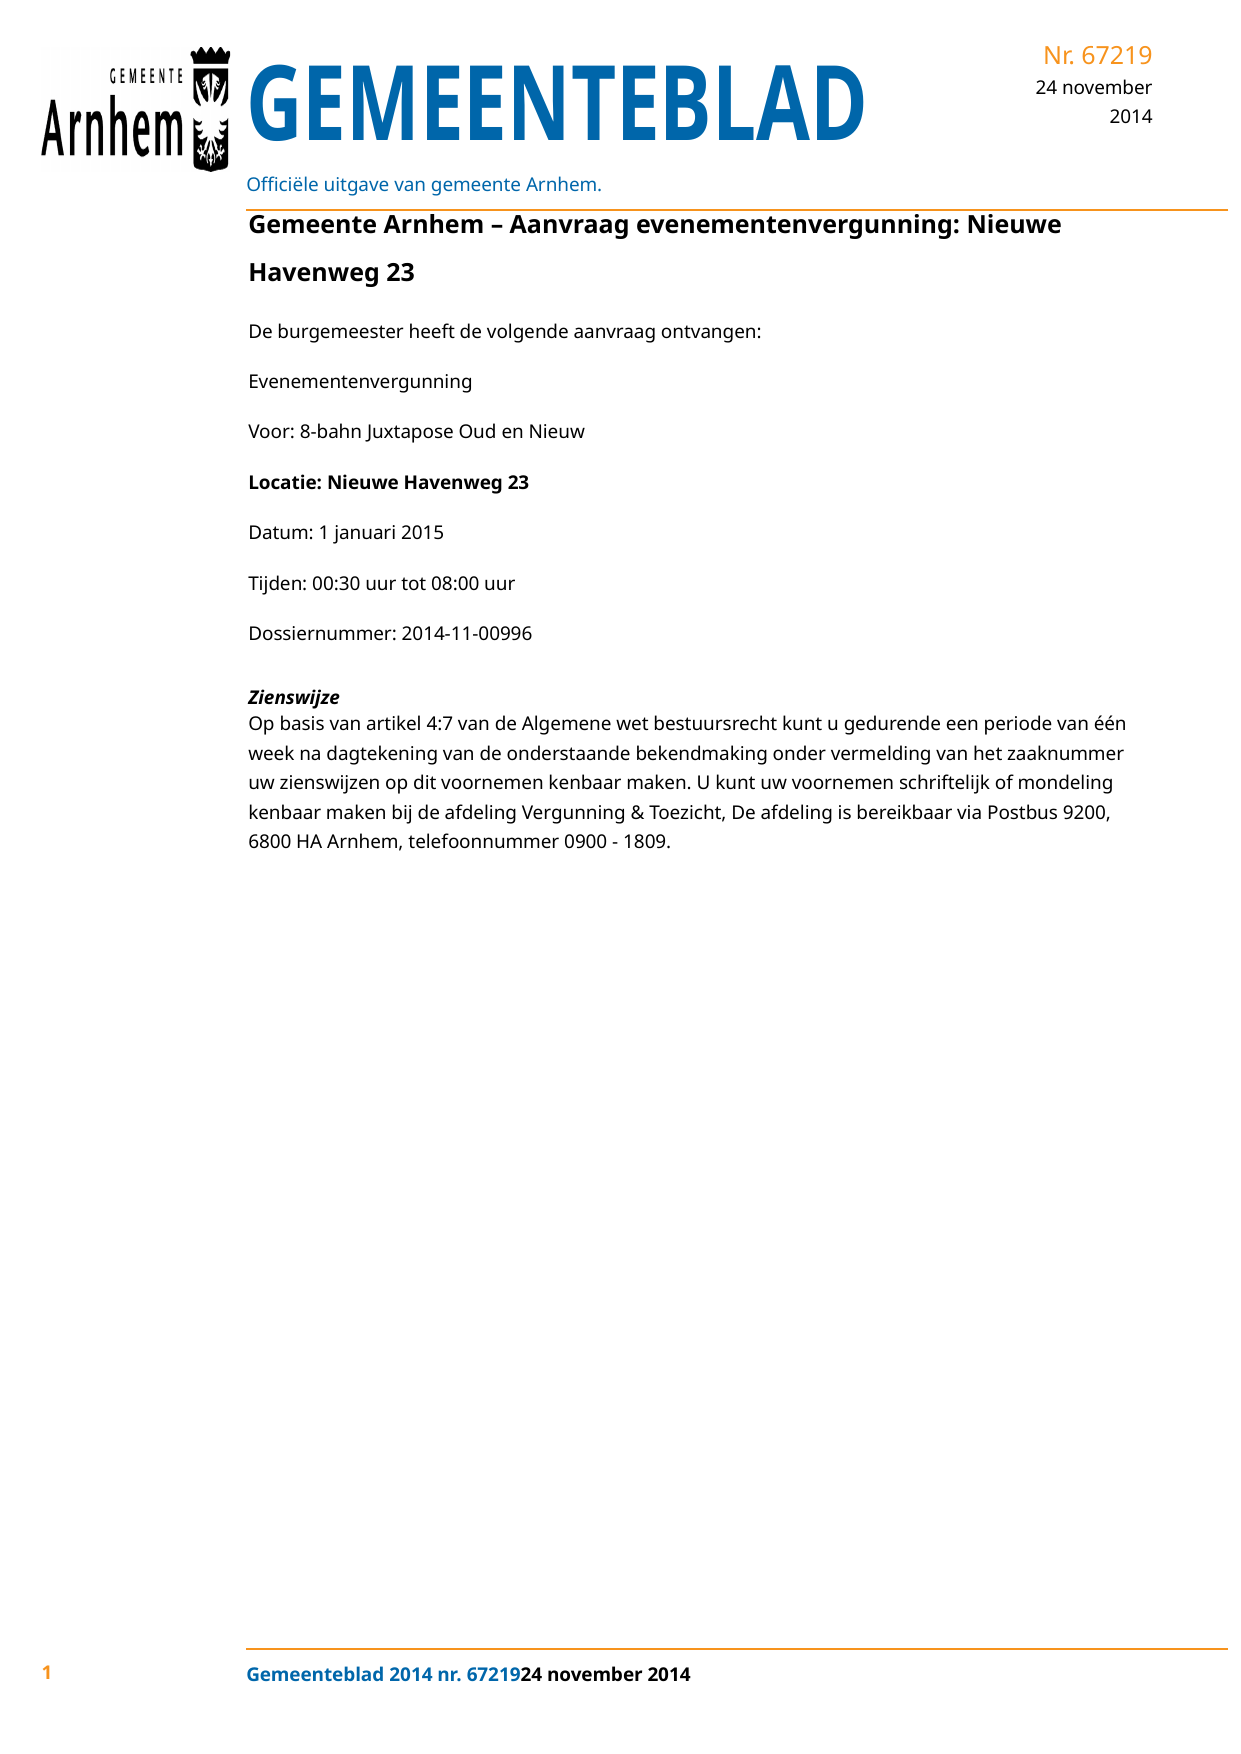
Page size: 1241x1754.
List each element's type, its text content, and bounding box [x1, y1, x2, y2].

picture [41, 47, 231, 172]
text Locatie: Nieuwe Havenweg 23 [248, 469, 1152, 495]
text Zienswijze [248, 684, 1152, 710]
text Op basis van artikel 4:7 van de Algemene wet bestuursrecht kunt u gedurende een periode van één week na dagtekening van de onderstaande bekendmaking onder vermelding van het zaaknummer uw zienswijzen op dit voornemen kenbaar maken. U kunt uw voornemen schriftelijk of mondeling kenbaar maken bij de afdeling Vergunning & Toezicht, De afdeling is bereikbaar via Postbus 9200, 6800 HA Arnhem, telefoonnummer 0900 - 1809. [248, 710, 1152, 854]
text Tijden: 00:30 uur tot 08:00 uur [248, 570, 1152, 596]
text Evenementenvergunning [248, 368, 1152, 394]
text De burgemeester heeft de volgende aanvraag ontvangen: [248, 318, 1152, 344]
text Datum: 1 januari 2015 [248, 519, 1152, 545]
text Dossiernummer: 2014-11-00996 [248, 620, 1152, 646]
text Gemeente Arnhem – Aanvraag evenementenvergunning: Nieuwe Havenweg 23 [248, 211, 1152, 288]
text Voor: 8-bahn Juxtapose Oud en Nieuw [248, 419, 1152, 444]
